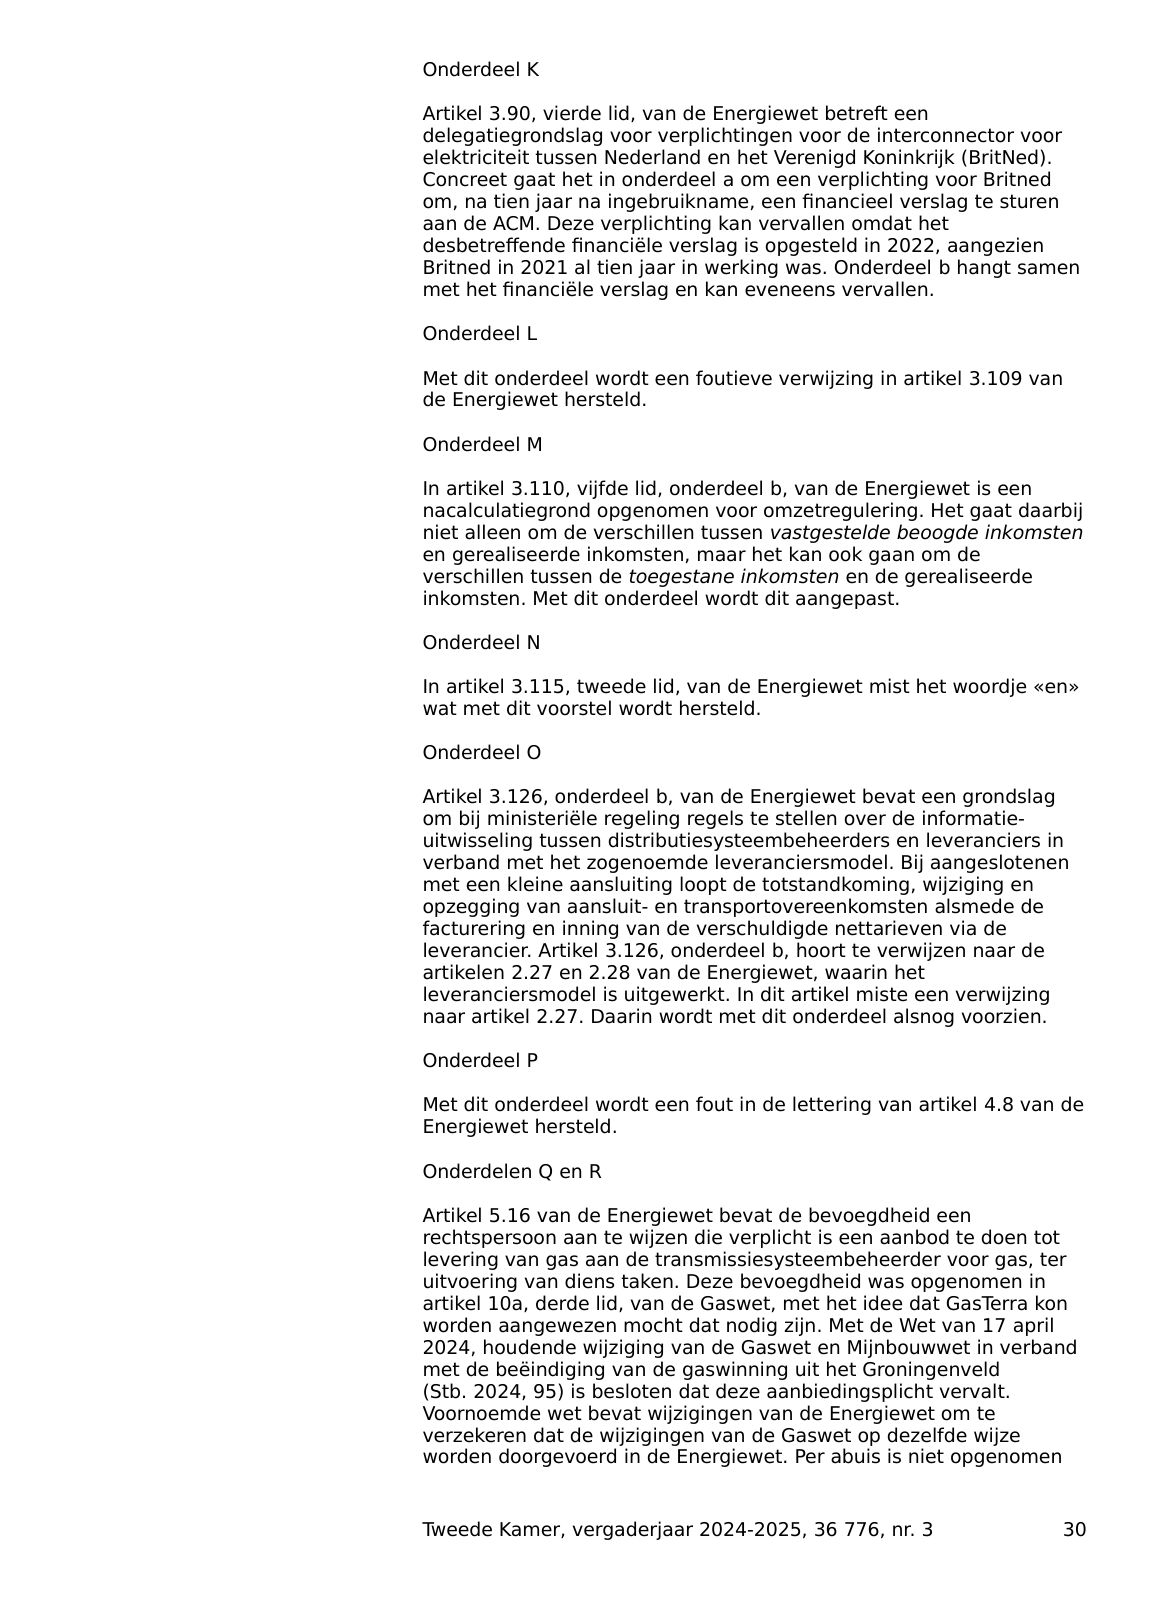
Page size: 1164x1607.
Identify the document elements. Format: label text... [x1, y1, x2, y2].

text Met dit onderdeel wordt een foutieve verwijzing in artikel 3.109 van de Energiewet hersteld. [422, 367, 1087, 411]
subtitle Onderdeel O [422, 742, 1087, 764]
text In artikel 3.115, tweede lid, van de Energiewet mist het woordje «en» wat met dit voorstel wordt hersteld. [422, 676, 1087, 720]
text Met dit onderdeel wordt een fout in de lettering van artikel 4.8 van de Energiewet hersteld. [422, 1094, 1087, 1138]
subtitle Onderdeel N [422, 632, 1087, 654]
subtitle Onderdelen Q en R [422, 1161, 1087, 1182]
text In artikel 3.110, vijfde lid, onderdeel b, van de Energiewet is een nacalculatiegrond opgenomen voor omzetregulering. Het gaat daarbij niet alleen om de verschillen tussen vastgestelde beoogde inkomsten en gerealiseerde inkomsten, maar het kan ook gaan om de verschillen tussen de toegestane inkomsten en de gerealiseerde inkomsten. Met dit onderdeel wordt dit aangepast. [422, 478, 1087, 609]
subtitle Onderdeel P [422, 1050, 1087, 1072]
subtitle Onderdeel L [422, 323, 1087, 345]
subtitle Onderdeel K [422, 59, 1087, 81]
text Artikel 3.90, vierde lid, van de Energiewet betreft een delegatiegrondslag voor verplichtingen voor de interconnector voor elektriciteit tussen Nederland en het Verenigd Koninkrijk (BritNed). Concreet gaat het in onderdeel a om een verplichting voor Britned om, na tien jaar na ingebruikname, een financieel verslag te sturen aan de ACM. Deze verplichting kan vervallen omdat het desbetreffende financiële verslag is opgesteld in 2022, aangezien Britned in 2021 al tien jaar in werking was. Onderdeel b hangt samen met het financiële verslag en kan eveneens vervallen. [422, 103, 1087, 301]
text Artikel 5.16 van de Energiewet bevat de bevoegdheid een rechtspersoon aan te wijzen die verplicht is een aanbod te doen tot levering van gas aan de transmissiesysteembeheerder voor gas, ter uitvoering van diens taken. Deze bevoegdheid was opgenomen in artikel 10a, derde lid, van de Gaswet, met het idee dat GasTerra kon worden aangewezen mocht dat nodig zijn. Met de Wet van 17 april 2024, houdende wijziging van de Gaswet en Mijnbouwwet in verband met de beëindiging van de gaswinning uit het Groningenveld (Stb. 2024, 95) is besloten dat deze aanbiedingsplicht vervalt. Voornoemde wet bevat wijzigingen van de Energiewet om te verzekeren dat de wijzigingen van de Gaswet op dezelfde wijze worden doorgevoerd in de Energiewet. Per abuis is niet opgenomen [422, 1205, 1087, 1468]
text Artikel 3.126, onderdeel b, van de Energiewet bevat een grondslag om bij ministeriële regeling regels te stellen over de informatie-uitwisseling tussen distributiesysteembeheerders en leveranciers in verband met het zogenoemde leveranciersmodel. Bij aangeslotenen met een kleine aansluiting loopt de totstandkoming, wijziging en opzegging van aansluit- en transportovereenkomsten alsmede de facturering en inning van de verschuldigde nettarieven via de leverancier. Artikel 3.126, onderdeel b, hoort te verwijzen naar de artikelen 2.27 en 2.28 van de Energiewet, waarin het leveranciersmodel is uitgewerkt. In dit artikel miste een verwijzing naar artikel 2.27. Daarin wordt met dit onderdeel alsnog voorzien. [422, 786, 1087, 1028]
subtitle Onderdeel M [422, 433, 1087, 456]
